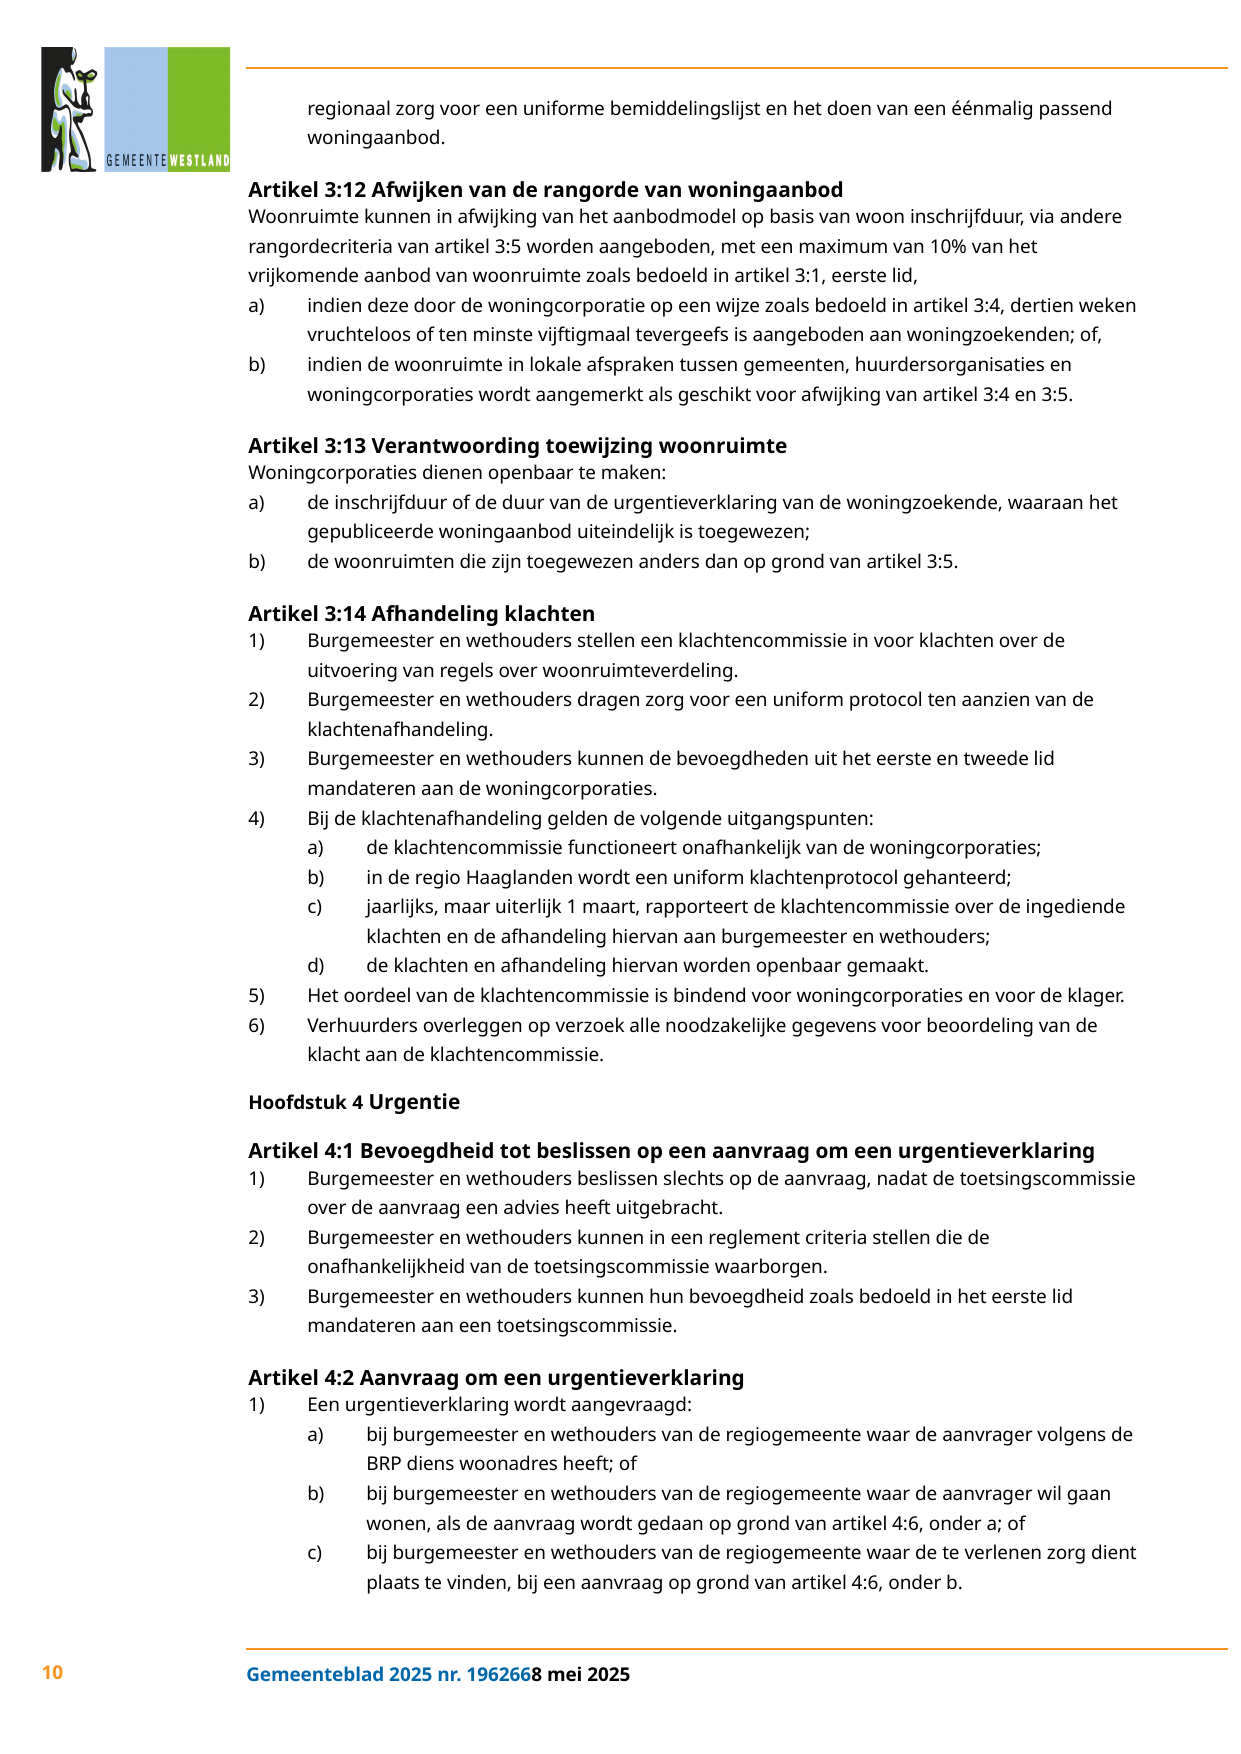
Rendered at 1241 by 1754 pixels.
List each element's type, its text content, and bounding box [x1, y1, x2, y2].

picture [41, 47, 231, 172]
list in de regio Haaglanden wordt een uniform klachtenprotocol gehanteerd; [307, 864, 1152, 889]
list Burgemeester en wethouders kunnen hun bevoegdheid zoals bedoeld in het eerste lid mandateren aan een toetsingscommissie. [248, 1283, 1152, 1338]
text Hoofdstuk 4 Urgentie [248, 1087, 1152, 1115]
list Burgemeester en wethouders kunnen de bevoegdheden uit het eerste en tweede lid mandateren aan de woningcorporaties. [248, 746, 1152, 801]
list indien deze door de woningcorporatie op een wijze zoals bedoeld in artikel 3:4, dertien weken vruchteloos of ten minste vijftigmaal tevergeefs is aangeboden aan woningzoekenden; of, [248, 292, 1152, 347]
list bij burgemeester en wethouders van de regiogemeente waar de aanvrager volgens de BRP diens woonadres heeft; of [307, 1421, 1152, 1476]
list de inschrijfduur of de duur van de urgentieverklaring van de woningzoekende, waaraan het gepubliceerde woningaanbod uiteindelijk is toegewezen; [248, 489, 1152, 544]
list Burgemeester en wethouders kunnen in een reglement criteria stellen die de onafhankelijkheid van de toetsingscommissie waarborgen. [248, 1224, 1152, 1279]
list Burgemeester en wethouders dragen zorg voor een uniform protocol ten aanzien van de klachtenafhandeling. [248, 686, 1152, 742]
text Artikel 3:12 Afwijken van de rangorde van woningaanbod [248, 175, 1152, 203]
list Bij de klachtenafhandeling gelden de volgende uitgangspunten: [248, 805, 1152, 830]
list de woonruimten die zijn toegewezen anders dan op grond van artikel 3:5. [248, 548, 1152, 574]
list Het oordeel van de klachtencommissie is bindend voor woningcorporaties en voor de klager. [248, 982, 1152, 1008]
text Woningcorporaties dienen openbaar te maken: [248, 459, 1152, 485]
list Burgemeester en wethouders beslissen slechts op de aanvraag, nadat de toetsingscommissie over de aanvraag een advies heeft uitgebracht. [248, 1165, 1152, 1220]
list Een urgentieverklaring wordt aangevraagd: [248, 1391, 1152, 1417]
list bij burgemeester en wethouders van de regiogemeente waar de aanvrager wil gaan wonen, als de aanvraag wordt gedaan op grond van artikel 4:6, onder a; of [307, 1480, 1152, 1536]
text Artikel 3:13 Verantwoording toewijzing woonruimte [248, 431, 1152, 459]
list de klachtencommissie functioneert onafhankelijk van de woningcorporaties; [307, 834, 1152, 860]
list bij burgemeester en wethouders van de regiogemeente waar de te verlenen zorg dient plaats te vinden, bij een aanvraag op grond van artikel 4:6, onder b. [307, 1539, 1152, 1595]
text Artikel 4:1 Bevoegdheid tot beslissen op een aanvraag om een urgentieverklaring [248, 1136, 1152, 1165]
list de klachten en afhandeling hiervan worden openbaar gemaakt. [307, 953, 1152, 978]
list regionaal zorg voor een uniforme bemiddelingslijst en het doen van een éénmalig passend woningaanbod. [248, 95, 1152, 150]
text Woonruimte kunnen in afwijking van het aanbodmodel op basis van woon inschrijfduur, via andere rangordecriteria van artikel 3:5 worden aangeboden, met een maximum van 10% van het vrijkomende aanbod van woonruimte zoals bedoeld in artikel 3:1, eerste lid, [248, 203, 1152, 288]
list indien de woonruimte in lokale afspraken tussen gemeenten, huurdersorganisaties en woningcorporaties wordt aangemerkt als geschikt voor afwijking van artikel 3:4 en 3:5. [248, 351, 1152, 406]
list Verhuurders overleggen op verzoek alle noodzakelijke gegevens voor beoordeling van de klacht aan de klachtencommissie. [248, 1012, 1152, 1067]
text Artikel 4:2 Aanvraag om een urgentieverklaring [248, 1363, 1152, 1391]
text Artikel 3:14 Afhandeling klachten [248, 599, 1152, 627]
list Burgemeester en wethouders stellen een klachtencommissie in voor klachten over de uitvoering van regels over woonruimteverdeling. [248, 627, 1152, 682]
list jaarlijks, maar uiterlijk 1 maart, rapporteert de klachtencommissie over de ingediende klachten en de afhandeling hiervan aan burgemeester en wethouders; [307, 893, 1152, 949]
